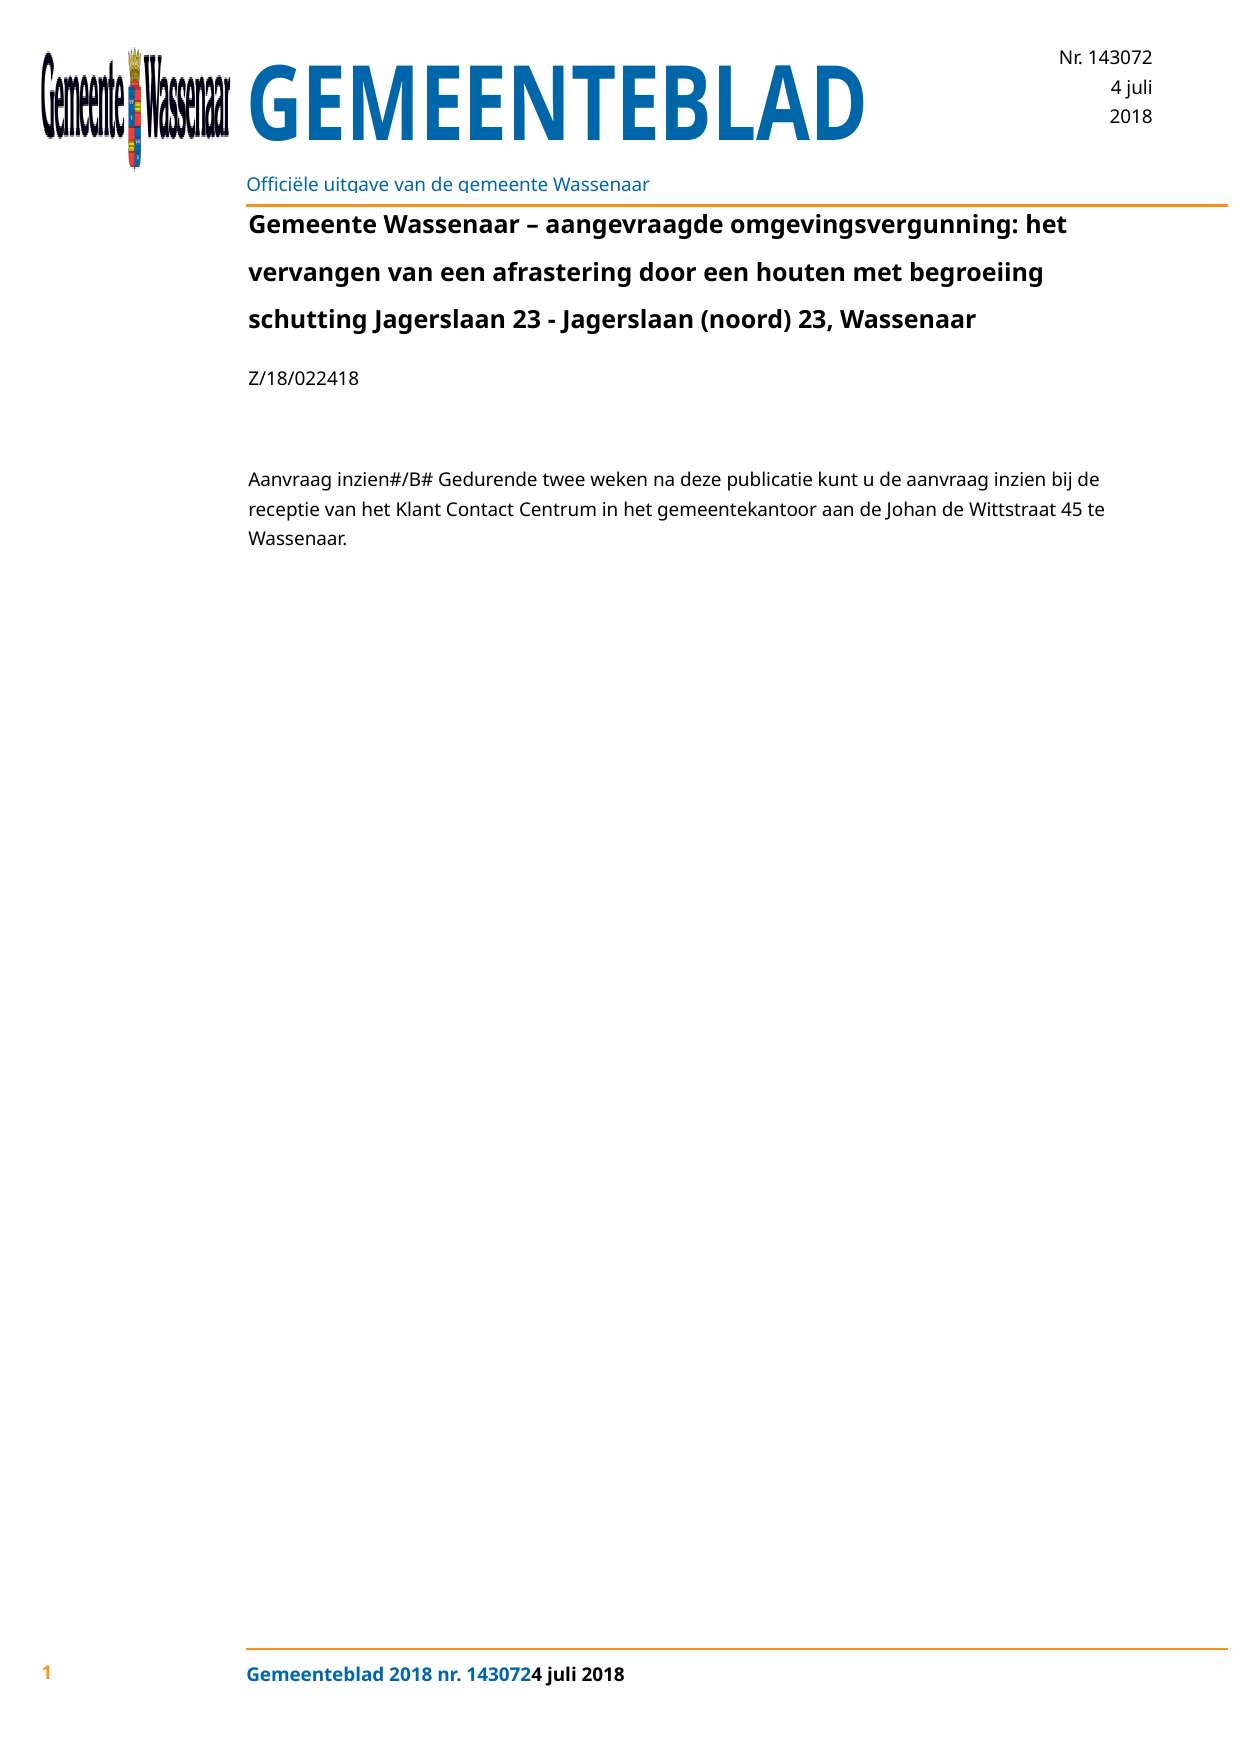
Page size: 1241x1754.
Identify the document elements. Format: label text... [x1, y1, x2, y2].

text Aanvraag inzien#/B# Gedurende twee weken na deze publicatie kunt u de aanvraag inzien bij de receptie van het Klant Contact Centrum in het gemeentekantoor aan de Johan de Wittstraat 45 te Wassenaar. [248, 466, 1152, 551]
text Z/18/022418 [248, 366, 1152, 391]
picture [41, 47, 231, 172]
text Gemeente Wassenaar – aangevraagde omgevingsvergunning: het vervangen van een afrastering door een houten met begroeiing schutting Jagerslaan 23 - Jagerslaan (noord) 23, Wassenaar [248, 207, 1152, 336]
